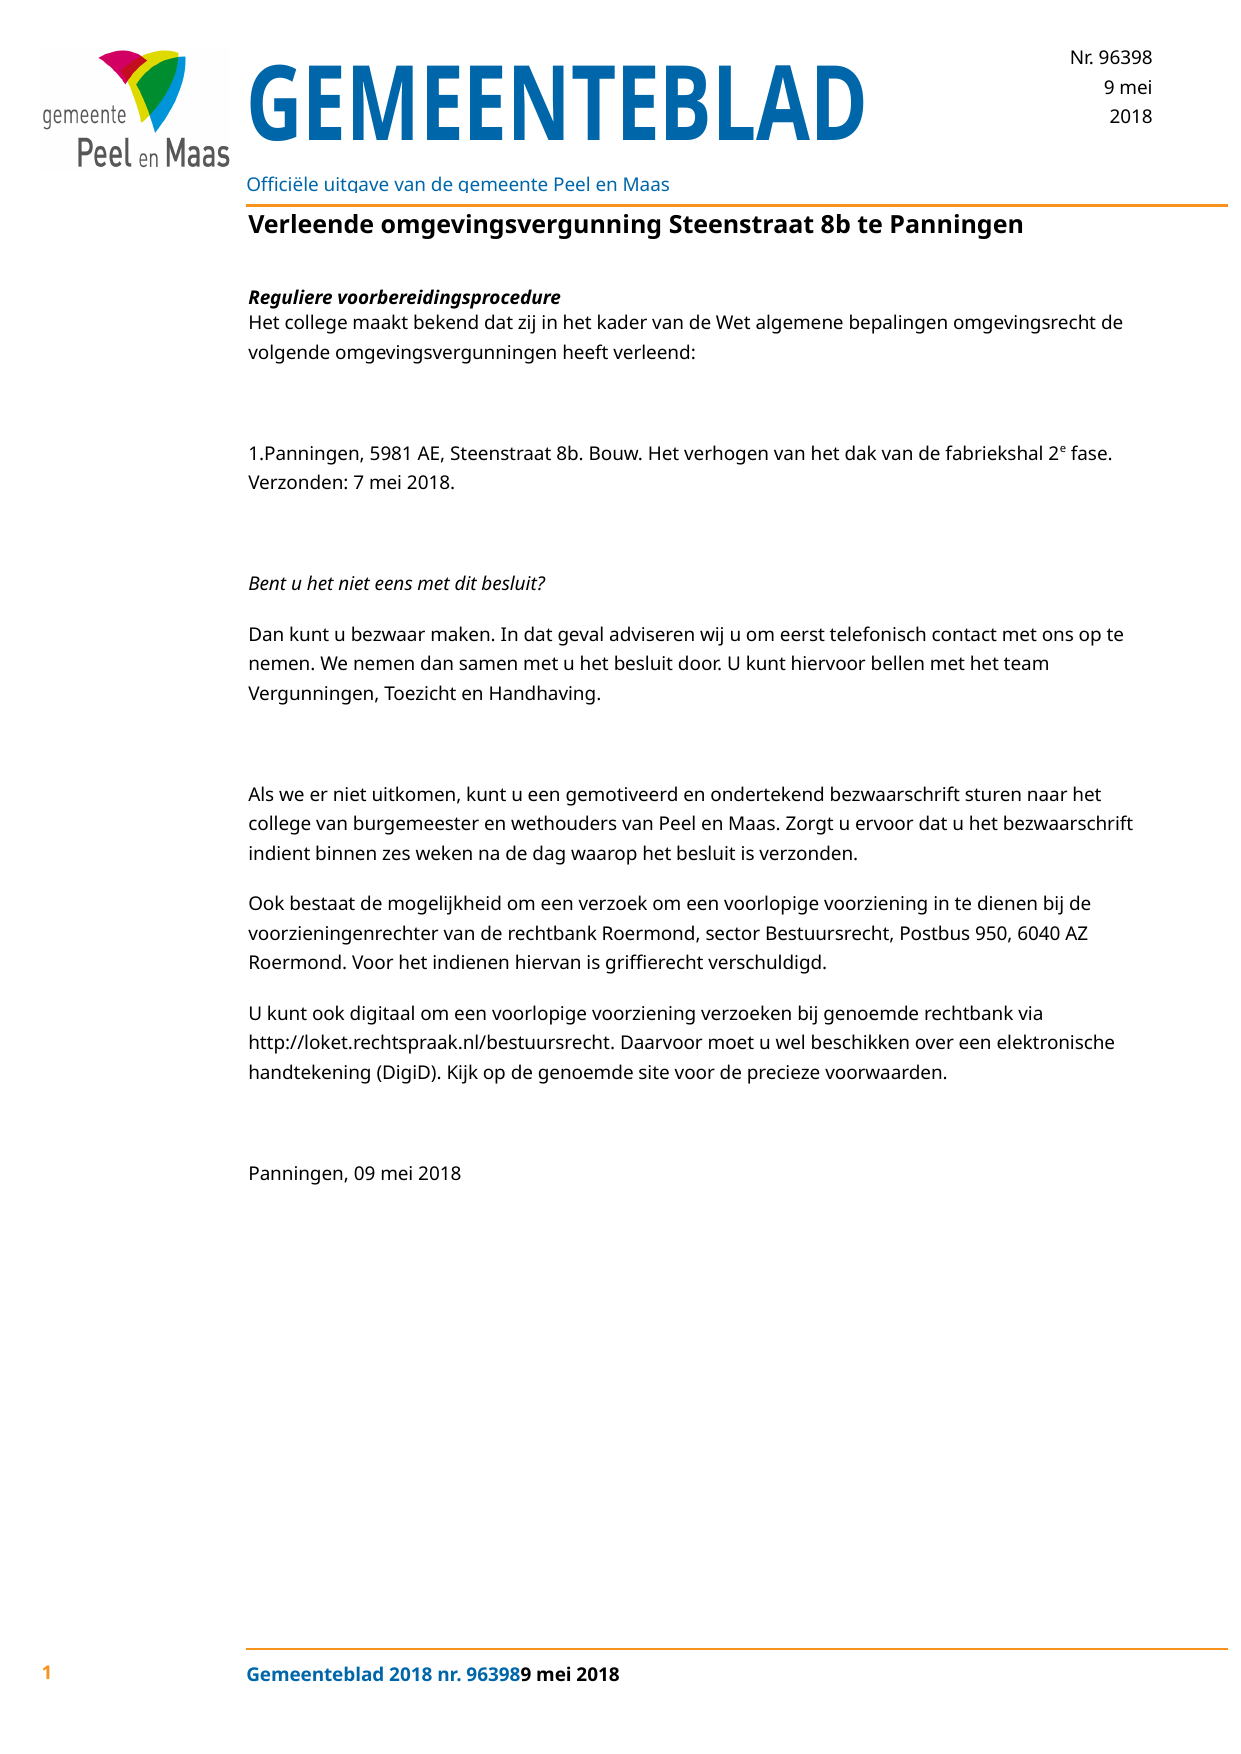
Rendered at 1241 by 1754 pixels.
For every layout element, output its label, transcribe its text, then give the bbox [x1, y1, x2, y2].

text Panningen, 09 mei 2018 [248, 1160, 1152, 1186]
text Verleende omgevingsvergunning Steenstraat 8b te Panningen [248, 207, 1152, 241]
text Bent u het niet eens met dit besluit? [248, 570, 1152, 596]
text Reguliere voorbereidingsprocedure [248, 284, 1152, 309]
text Het college maakt bekend dat zij in het kader van de Wet algemene bepalingen omgevingsrecht de volgende omgevingsvergunningen heeft verleend: [248, 309, 1152, 365]
text Als we er niet uitkomen, kunt u een gemotiveerd en ondertekend bezwaarschrift sturen naar het college van burgemeester en wethouders van Peel en Maas. Zorgt u ervoor dat u het bezwaarschrift indient binnen zes weken na de dag waarop het besluit is verzonden. [248, 781, 1152, 866]
picture [41, 47, 231, 172]
text Dan kunt u bezwaar maken. In dat geval adviseren wij u om eerst telefonisch contact met ons op te nemen. We nemen dan samen met u het besluit door. U kunt hiervoor bellen met het team Vergunningen, Toezicht en Handhaving. [248, 621, 1152, 706]
text U kunt ook digitaal om een voorlopige voorziening verzoeken bij genoemde rechtbank via http://loket.rechtspraak.nl/bestuursrecht. Daarvoor moet u wel beschikken over een elektronische handtekening (DigiD). Kijk op de genoemde site voor de precieze voorwaarden. [248, 1000, 1152, 1085]
text 1.Panningen, 5981 AE, Steenstraat 8b. Bouw. Het verhogen van het dak van de fabriekshal 2e fase. Verzonden: 7 mei 2018. [248, 440, 1152, 495]
text Ook bestaat de mogelijkheid om een verzoek om een voorlopige voorziening in te dienen bij de voorzieningenrechter van de rechtbank Roermond, sector Bestuursrecht, Postbus 950, 6040 AZ Roermond. Voor het indienen hiervan is griffierecht verschuldigd. [248, 890, 1152, 975]
